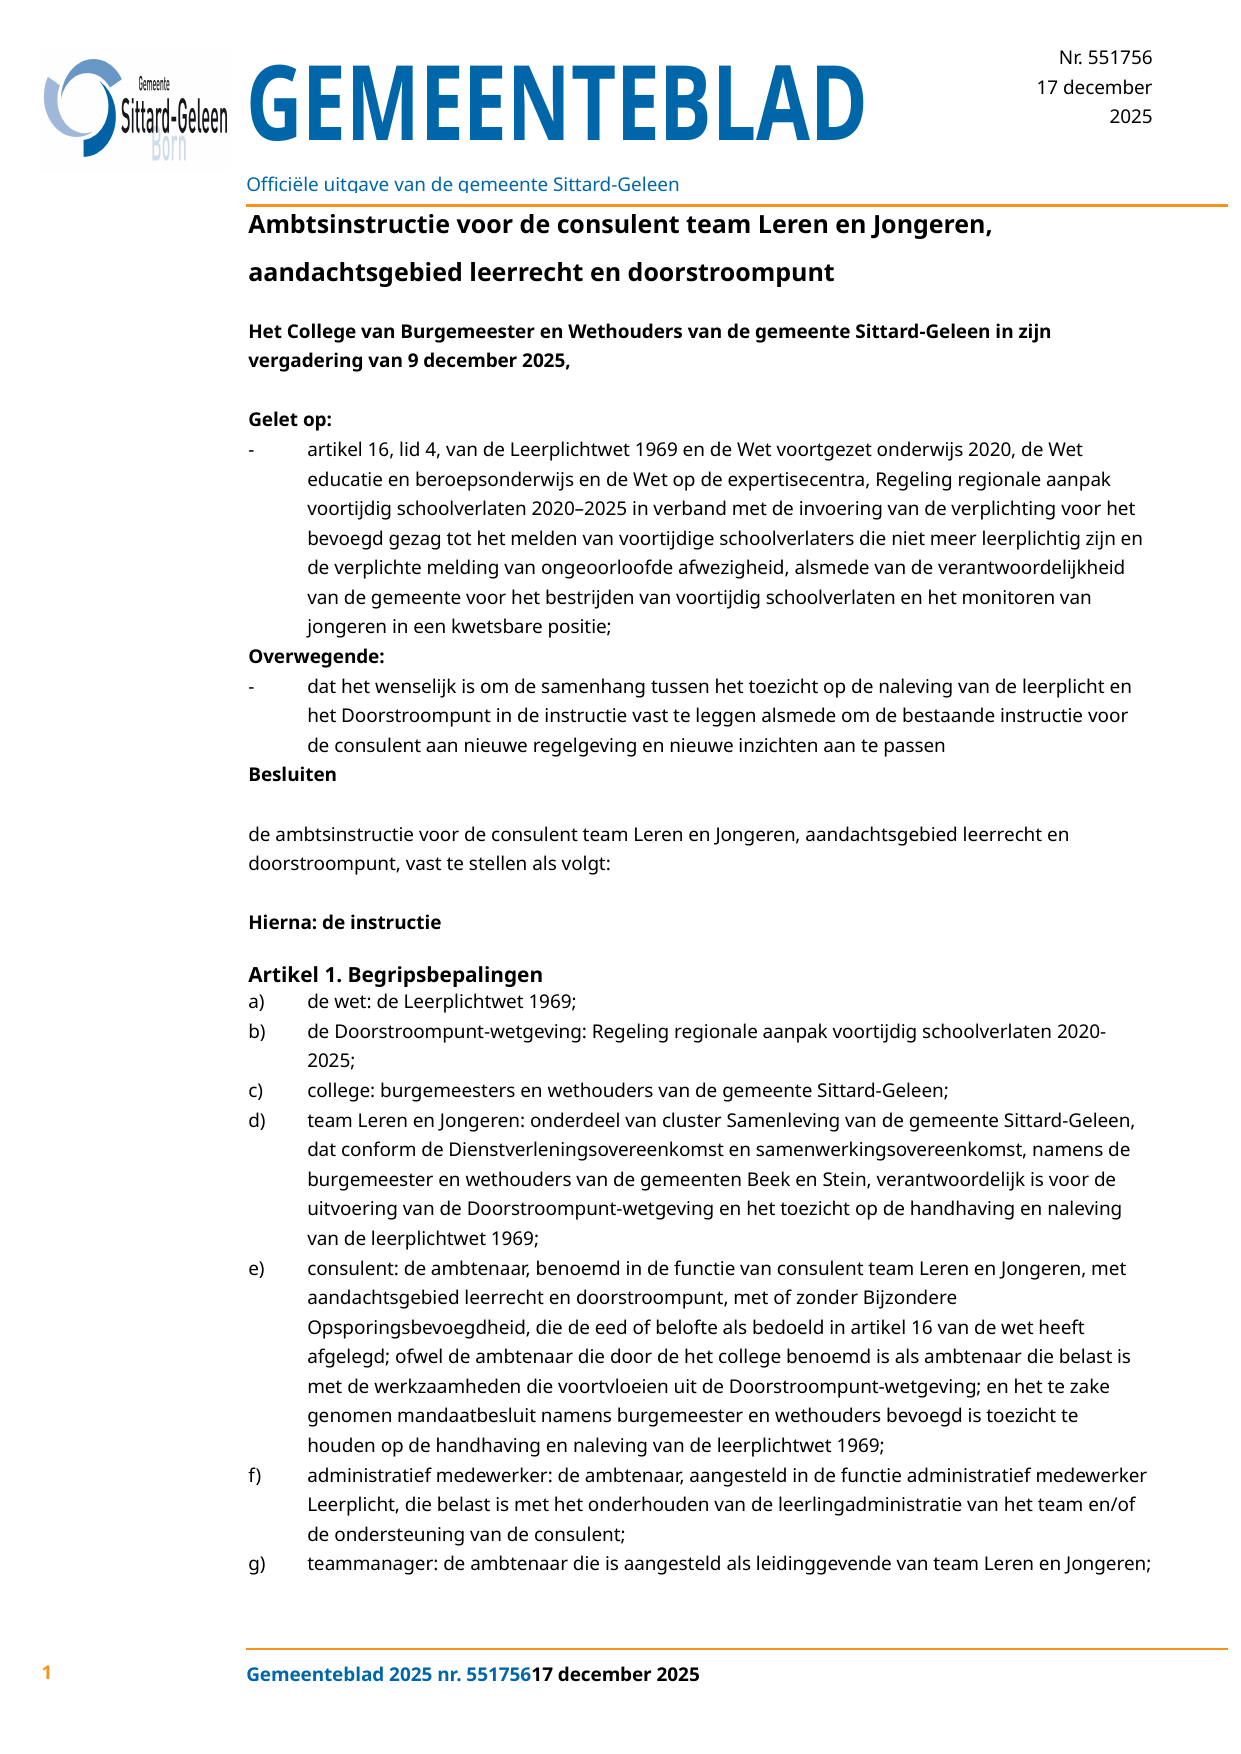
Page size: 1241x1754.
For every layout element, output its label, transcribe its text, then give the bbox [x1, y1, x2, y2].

list dat het wenselijk is om de samenhang tussen het toezicht op de naleving van de leerplicht en het Doorstroompunt in de instructie vast te leggen alsmede om de bestaande instructie voor de consulent aan nieuwe regelgeving en nieuwe inzichten aan te passen [248, 673, 1152, 758]
list administratief medewerker: de ambtenaar, aangesteld in de functie administratief medewerker Leerplicht, die belast is met het onderhouden van de leerlingadministratie van het team en/of de ondersteuning van de consulent; [248, 1462, 1152, 1547]
list college: burgemeesters en wethouders van de gemeente Sittard-Geleen; [248, 1077, 1152, 1103]
text Hierna: de instructie [248, 909, 1152, 935]
text Het College van Burgemeester en Wethouders van de gemeente Sittard-Geleen in zijn vergadering van 9 december 2025, [248, 318, 1152, 373]
list teammanager: de ambtenaar die is aangesteld als leidinggevende van team Leren en Jongeren; [248, 1551, 1152, 1576]
list team Leren en Jongeren: onderdeel van cluster Samenleving van de gemeente Sittard-Geleen, dat conform de Dienstverleningsovereenkomst en samenwerkingsovereenkomst, namens de burgemeester en wethouders van de gemeenten Beek en Stein, verantwoordelijk is voor de uitvoering van de Doorstroompunt-wetgeving en het toezicht op de handhaving en naleving van de leerplichtwet 1969; [248, 1107, 1152, 1251]
list de wet: de Leerplichtwet 1969; [248, 988, 1152, 1014]
picture [41, 47, 231, 172]
text Gelet op: [248, 407, 1152, 432]
text Besluiten [248, 762, 1152, 787]
text Artikel 1. Begripsbepalingen [248, 960, 1152, 988]
text Ambtsinstructie voor de consulent team Leren en Jongeren, aandachtsgebied leerrecht en doorstroompunt [248, 207, 1152, 288]
list artikel 16, lid 4, van de Leerplichtwet 1969 en de Wet voortgezet onderwijs 2020, de Wet educatie en beroepsonderwijs en de Wet op de expertisecentra, Regeling regionale aanpak voortijdig schoolverlaten 2020–2025 in verband met de invoering van de verplichting voor het bevoegd gezag tot het melden van voortijdige schoolverlaters die niet meer leerplichtig zijn en de verplichte melding van ongeoorloofde afwezigheid, alsmede van de verantwoordelijkheid van de gemeente voor het bestrijden van voortijdig schoolverlaten en het monitoren van jongeren in een kwetsbare positie; [248, 436, 1152, 639]
text Overwegende: [248, 643, 1152, 669]
list consulent: de ambtenaar, benoemd in de functie van consulent team Leren en Jongeren, met aandachtsgebied leerrecht en doorstroompunt, met of zonder Bijzondere Opsporingsbevoegdheid, die de eed of belofte als bedoeld in artikel 16 van de wet heeft afgelegd; ofwel de ambtenaar die door de het college benoemd is als ambtenaar die belast is met de werkzaamheden die voortvloeien uit de Doorstroompunt-wetgeving; en het te zake genomen mandaatbesluit namens burgemeester en wethouders bevoegd is toezicht te houden op de handhaving en naleving van de leerplichtwet 1969; [248, 1255, 1152, 1458]
text de ambtsinstructie voor de consulent team Leren en Jongeren, aandachtsgebied leerrecht en doorstroompunt, vast te stellen als volgt: [248, 821, 1152, 876]
list de Doorstroompunt-wetgeving: Regeling regionale aanpak voortijdig schoolverlaten 2020-2025; [248, 1018, 1152, 1073]
